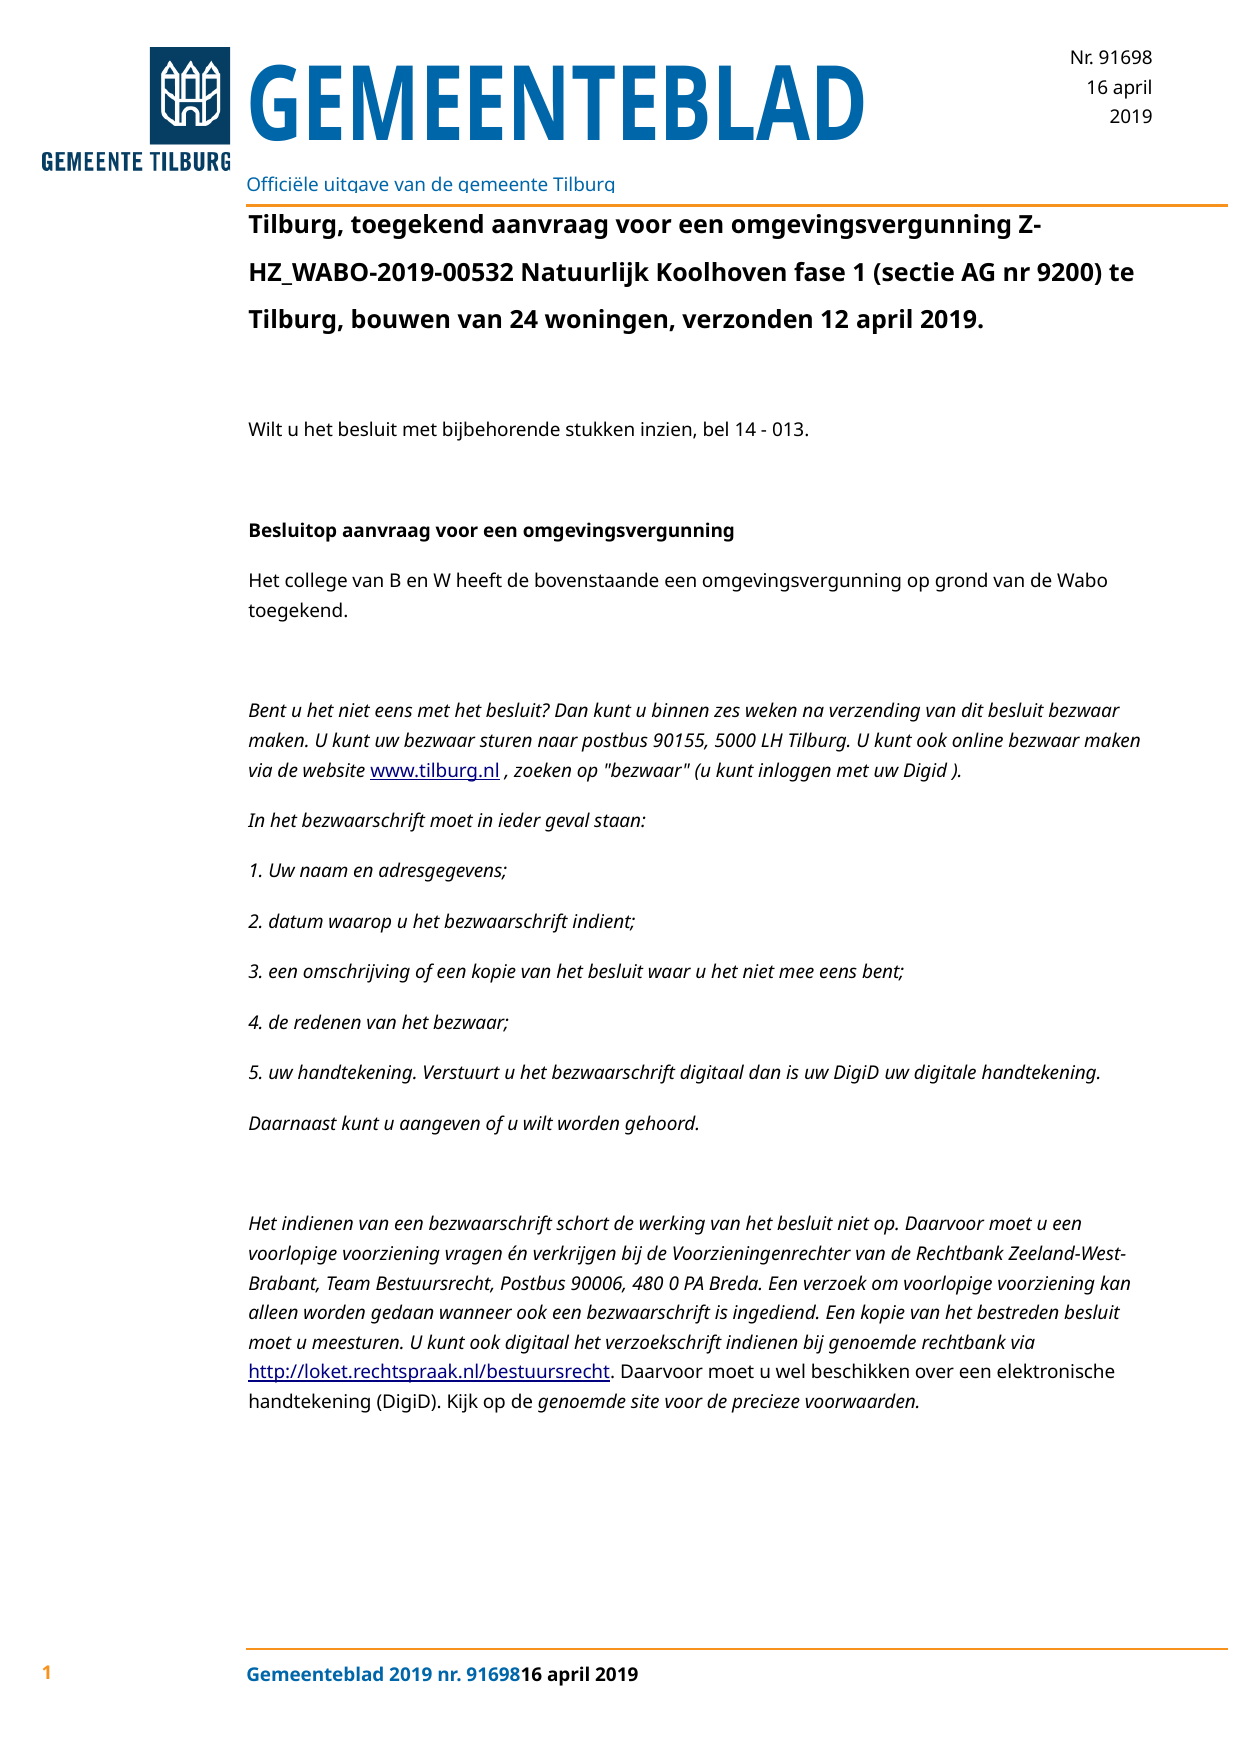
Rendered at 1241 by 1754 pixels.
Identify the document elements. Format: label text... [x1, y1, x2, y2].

text In het bezwaarschrift moet in ieder geval staan: [248, 807, 1152, 833]
text Het college van B en W heeft de bovenstaande een omgevingsvergunning op grond van de Wabo toegekend. [248, 567, 1152, 622]
text 5. uw handtekening. Verstuurt u het bezwaarschrift digitaal dan is uw DigiD uw digitale handtekening. [248, 1059, 1152, 1085]
text Wilt u het besluit met bijbehorende stukken inzien, bel 14 - 013. [248, 416, 1152, 442]
text 2. datum waarop u het bezwaarschrift indient; [248, 908, 1152, 934]
text Besluitop aanvraag voor een omgevingsvergunning [248, 517, 1152, 542]
text Tilburg, toegekend aanvraag voor een omgevingsvergunning Z-HZ_WABO-2019-00532 Natuurlijk Koolhoven fase 1 (sectie AG nr 9200) te Tilburg, bouwen van 24 woningen, verzonden 12 april 2019. [248, 207, 1152, 336]
text 3. een omschrijving of een kopie van het besluit waar u het niet mee eens bent; [248, 958, 1152, 984]
text Het indienen van een bezwaarschrift schort de werking van het besluit niet op. Daarvoor moet u een voorlopige voorziening vragen én verkrijgen bij de Voorzieningenrechter van de Rechtbank Zeeland-West-Brabant, Team Bestuursrecht, Postbus 90006, 480 0 PA Breda. Een verzoek om voorlopige voorziening kan alleen worden gedaan wanneer ook een bezwaarschrift is ingediend. Een kopie van het bestreden besluit moet u meesturen. U kunt ook digitaal het verzoekschrift indienen bij genoemde rechtbank via http://loket.rechtspraak.nl/bestuursrecht. Daarvoor moet u wel beschikken over een elektronische handtekening (DigiD). Kijk op de genoemde site voor de precieze voorwaarden. [248, 1211, 1152, 1414]
text Daarnaast kunt u aangeven of u wilt worden gehoord. [248, 1110, 1152, 1135]
text 4. de redenen van het bezwaar; [248, 1009, 1152, 1034]
text 1. Uw naam en adresgegevens; [248, 858, 1152, 883]
picture [41, 47, 231, 172]
text Bent u het niet eens met het besluit? Dan kunt u binnen zes weken na verzending van dit besluit bezwaar maken. U kunt uw bezwaar sturen naar postbus 90155, 5000 LH Tilburg. U kunt ook online bezwaar maken via de website www.tilburg.nl , zoeken op "bezwaar" (u kunt inloggen met uw Digid ). [248, 698, 1152, 782]
